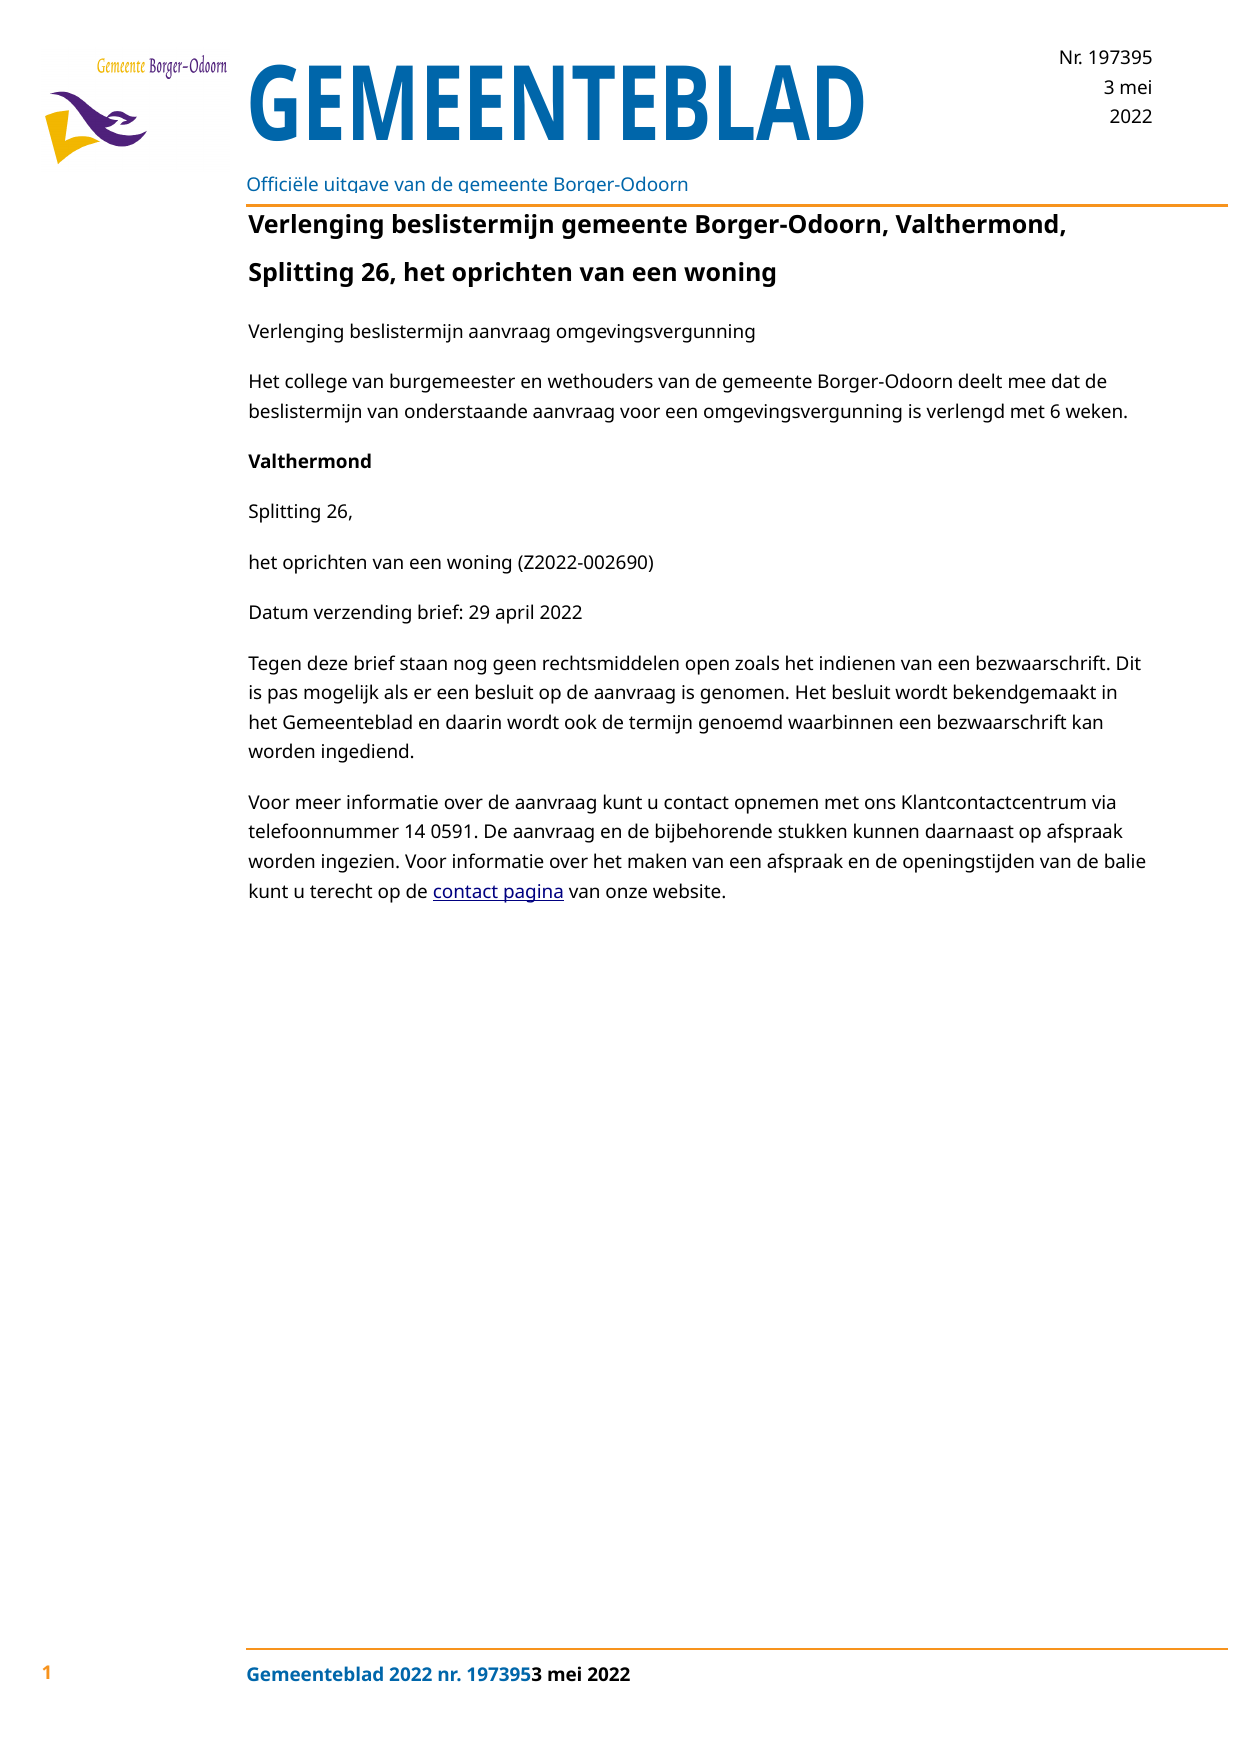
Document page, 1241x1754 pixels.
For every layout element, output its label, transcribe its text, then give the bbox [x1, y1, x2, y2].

text Voor meer informatie over de aanvraag kunt u contact opnemen met ons Klantcontactcentrum via telefoonnummer 14 0591. De aanvraag en de bijbehorende stukken kunnen daarnaast op afspraak worden ingezien. Voor informatie over het maken van een afspraak en de openingstijden van de balie kunt u terecht op de contact pagina van onze website. [248, 789, 1152, 904]
text Datum verzending brief: 29 april 2022 [248, 599, 1152, 625]
text Tegen deze brief staan nog geen rechtsmiddelen open zoals het indienen van een bezwaarschrift. Dit is pas mogelijk als er een besluit op de aanvraag is genomen. Het besluit wordt bekendgemaakt in het Gemeenteblad en daarin wordt ook de termijn genoemd waarbinnen een bezwaarschrift kan worden ingediend. [248, 650, 1152, 764]
text Splitting 26, [248, 499, 1152, 524]
text Verlenging beslistermijn gemeente Borger-Odoorn, Valthermond, Splitting 26, het oprichten van een woning [248, 207, 1152, 288]
text het oprichten van een woning (Z2022-002690) [248, 549, 1152, 575]
text Het college van burgemeester en wethouders van de gemeente Borger-Odoorn deelt mee dat de beslistermijn van onderstaande aanvraag voor een omgevingsvergunning is verlengd met 6 weken. [248, 368, 1152, 424]
text Verlenging beslistermijn aanvraag omgevingsvergunning [248, 318, 1152, 344]
picture [41, 47, 231, 172]
text Valthermond [248, 448, 1152, 474]
